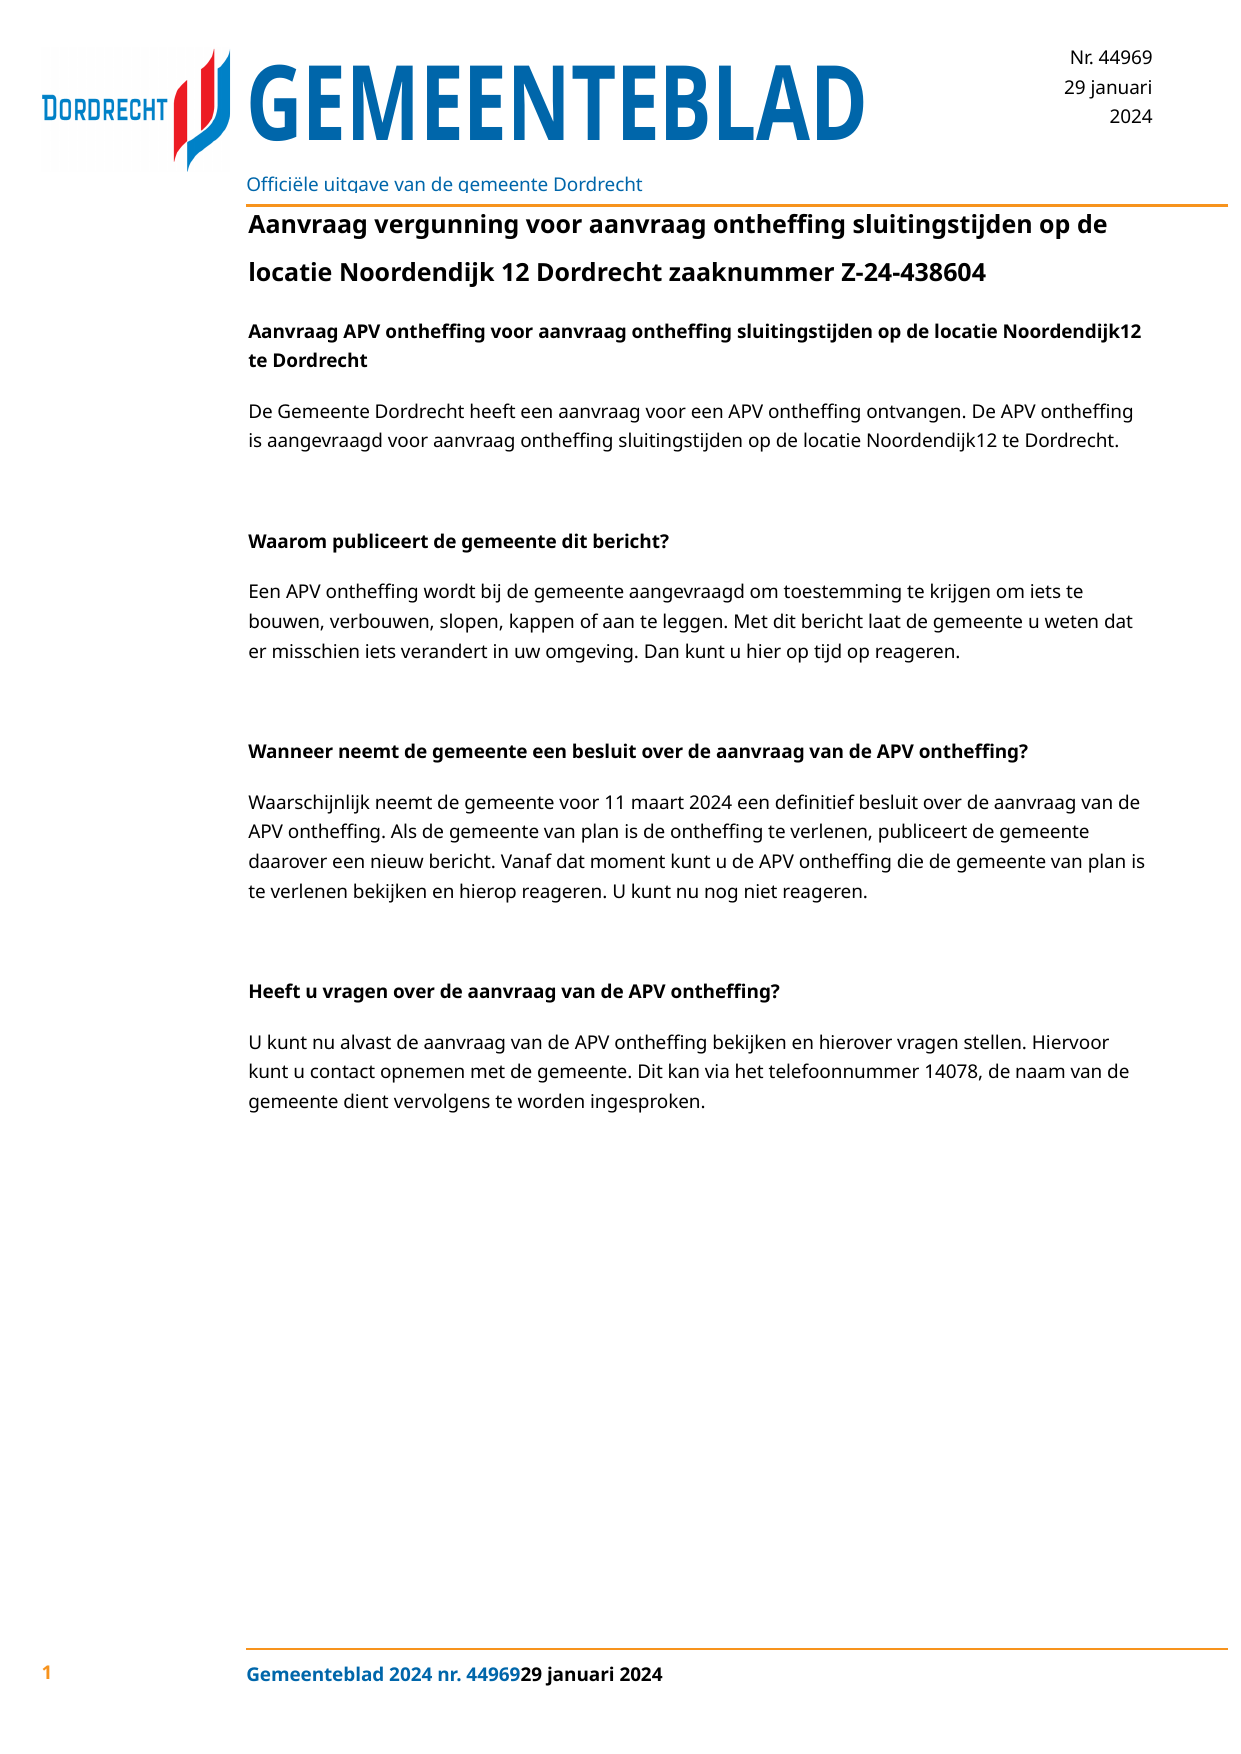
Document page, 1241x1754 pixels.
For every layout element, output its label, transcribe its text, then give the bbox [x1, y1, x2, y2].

text Heeft u vragen over de aanvraag van de APV ontheffing? [248, 979, 1152, 1004]
text Aanvraag vergunning voor aanvraag ontheffing sluitingstijden op de locatie Noordendijk 12 Dordrecht zaaknummer Z-24-438604 [248, 207, 1152, 288]
text Een APV ontheffing wordt bij de gemeente aangevraagd om toestemming te krijgen om iets te bouwen, verbouwen, slopen, kappen of aan te leggen. Met dit bericht laat de gemeente u weten dat er misschien iets verandert in uw omgeving. Dan kunt u hier op tijd op reageren. [248, 579, 1152, 664]
text Waarom publiceert de gemeente dit bericht? [248, 528, 1152, 554]
text U kunt nu alvast de aanvraag van de APV ontheffing bekijken en hierover vragen stellen. Hiervoor kunt u contact opnemen met de gemeente. Dit kan via het telefoonnummer 14078, de naam van de gemeente dient vervolgens te worden ingesproken. [248, 1029, 1152, 1114]
text Aanvraag APV ontheffing voor aanvraag ontheffing sluitingstijden op de locatie Noordendijk12 te Dordrecht [248, 318, 1152, 373]
picture [41, 47, 231, 172]
text De Gemeente Dordrecht heeft een aanvraag voor een APV ontheffing ontvangen. De APV ontheffing is aangevraagd voor aanvraag ontheffing sluitingstijden op de locatie Noordendijk12 te Dordrecht. [248, 398, 1152, 453]
text Wanneer neemt de gemeente een besluit over de aanvraag van de APV ontheffing? [248, 739, 1152, 764]
text Waarschijnlijk neemt de gemeente voor 11 maart 2024 een definitief besluit over de aanvraag van de APV ontheffing. Als de gemeente van plan is de ontheffing te verlenen, publiceert de gemeente daarover een nieuw bericht. Vanaf dat moment kunt u de APV ontheffing die de gemeente van plan is te verlenen bekijken en hierop reageren. U kunt nu nog niet reageren. [248, 789, 1152, 904]
